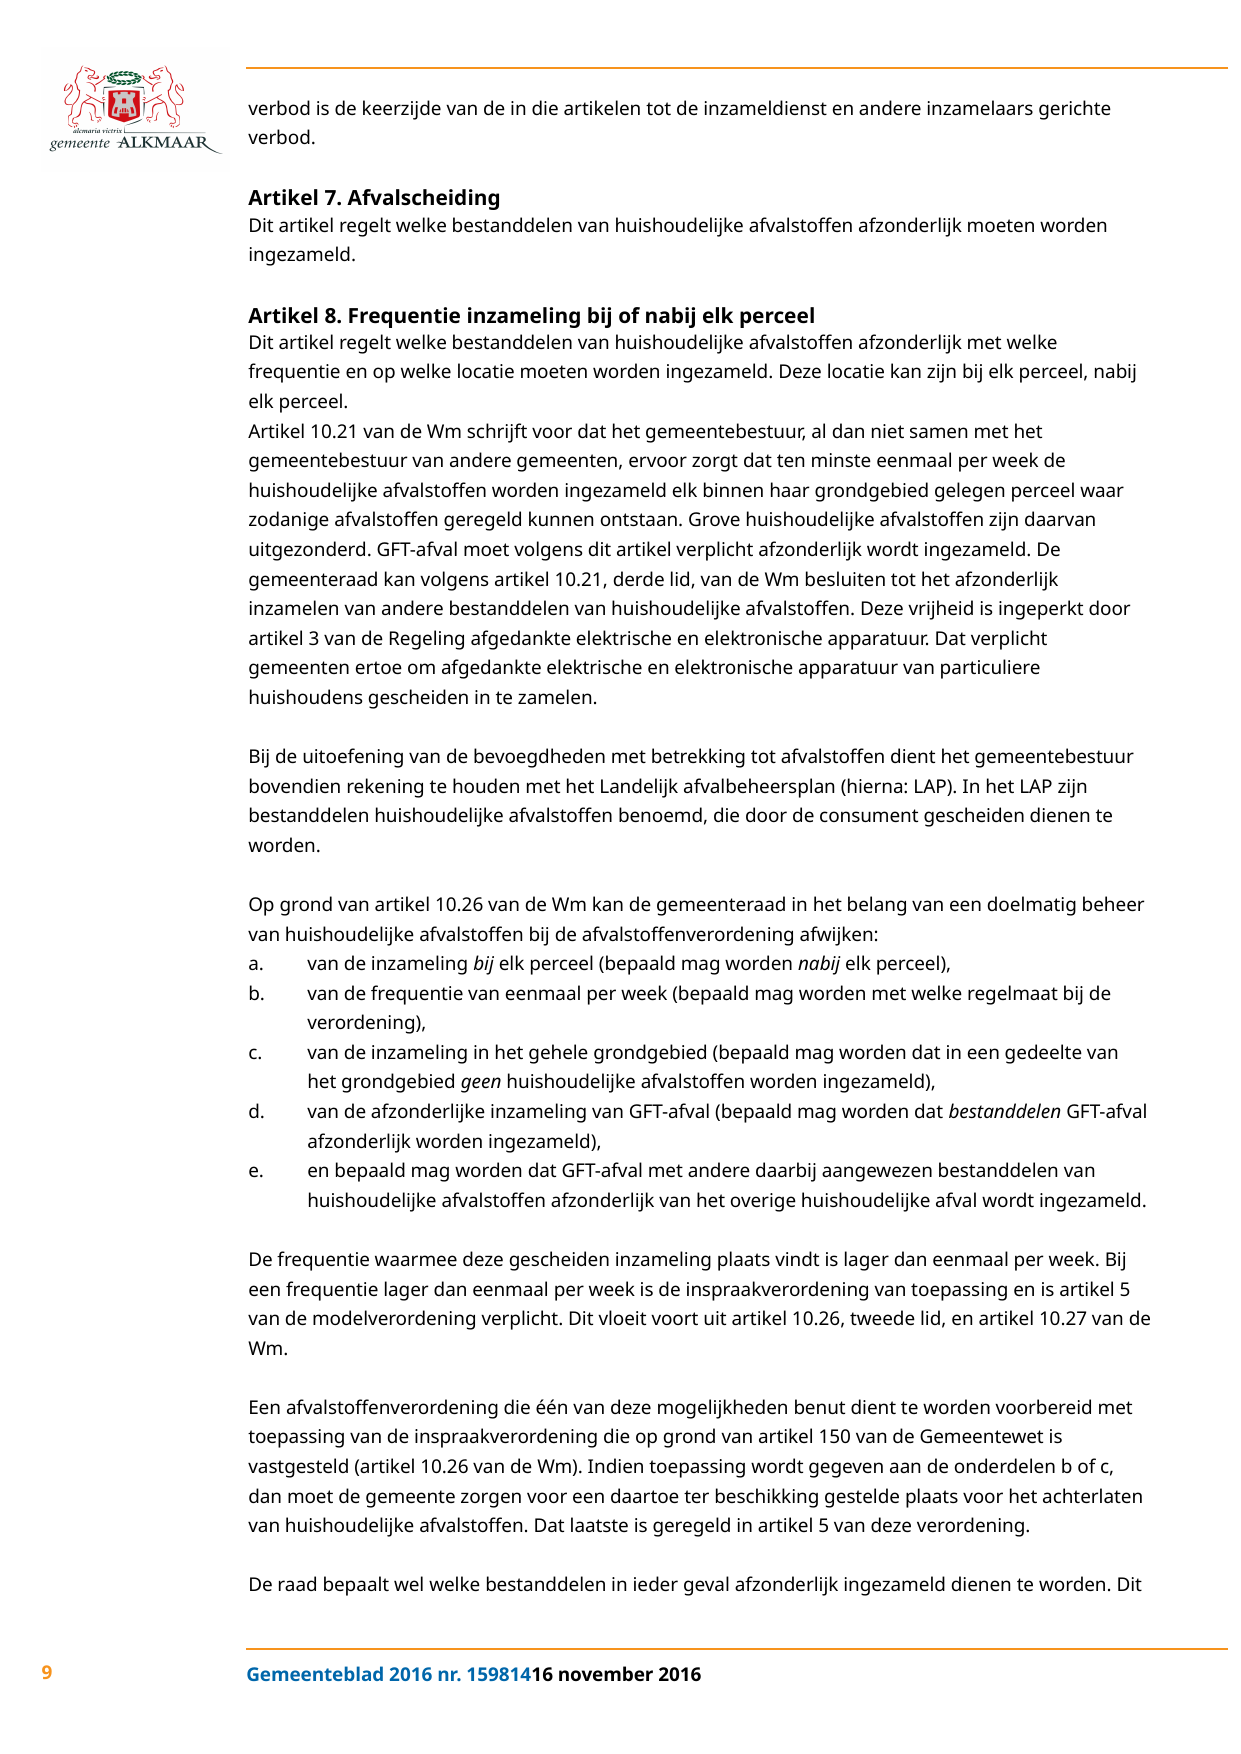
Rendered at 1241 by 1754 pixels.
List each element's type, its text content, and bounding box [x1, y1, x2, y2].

text Op grond van artikel 10.26 van de Wm kan de gemeenteraad in het belang van een doelmatig beheer van huishoudelijke afvalstoffen bij de afvalstoffenverordening afwijken: [248, 891, 1152, 947]
text Bij de uitoefening van de bevoegdheden met betrekking tot afvalstoffen dient het gemeentebestuur bovendien rekening te houden met het Landelijk afvalbeheersplan (hierna: LAP). In het LAP zijn bestanddelen huishoudelijke afvalstoffen benoemd, die door de consument gescheiden dienen te worden. [248, 743, 1152, 858]
picture [41, 47, 231, 172]
text Artikel 10.21 van de Wm schrijft voor dat het gemeentebestuur, al dan niet samen met het gemeentebestuur van andere gemeenten, ervoor zorgt dat ten minste eenmaal per week de huishoudelijke afvalstoffen worden ingezameld elk binnen haar grondgebied gelegen perceel waar zodanige afvalstoffen geregeld kunnen ontstaan. Grove huishoudelijke afvalstoffen zijn daarvan uitgezonderd. GFT-afval moet volgens dit artikel verplicht afzonderlijk wordt ingezameld. De gemeenteraad kan volgens artikel 10.21, derde lid, van de Wm besluiten tot het afzonderlijk inzamelen van andere bestanddelen van huishoudelijke afvalstoffen. Deze vrijheid is ingeperkt door artikel 3 van de Regeling afgedankte elektrische en elektronische apparatuur. Dat verplicht gemeenten ertoe om afgedankte elektrische en elektronische apparatuur van particuliere huishoudens gescheiden in te zamelen. [248, 418, 1152, 710]
text verbod is de keerzijde van de in die artikelen tot de inzameldienst en andere inzamelaars gerichte verbod. [248, 95, 1152, 150]
text Dit artikel regelt welke bestanddelen van huishoudelijke afvalstoffen afzonderlijk moeten worden ingezameld. [248, 212, 1152, 267]
text Artikel 8. Frequentie inzameling bij of nabij elk perceel [248, 301, 1152, 329]
list van de inzameling bij elk perceel (bepaald mag worden nabij elk perceel), [248, 950, 1152, 976]
list van de frequentie van eenmaal per week (bepaald mag worden met welke regelmaat bij de verordening), [248, 980, 1152, 1035]
list van de afzonderlijke inzameling van GFT-afval (bepaald mag worden dat bestanddelen GFT-afval afzonderlijk worden ingezameld), [248, 1098, 1152, 1154]
text Dit artikel regelt welke bestanddelen van huishoudelijke afvalstoffen afzonderlijk met welke frequentie en op welke locatie moeten worden ingezameld. Deze locatie kan zijn bij elk perceel, nabij elk perceel. [248, 329, 1152, 414]
text De raad bepaalt wel welke bestanddelen in ieder geval afzonderlijk ingezameld dienen te worden. Dit [248, 1572, 1152, 1597]
text De frequentie waarmee deze gescheiden inzameling plaats vindt is lager dan eenmaal per week. Bij een frequentie lager dan eenmaal per week is de inspraakverordening van toepassing en is artikel 5 van de modelverordening verplicht. Dit vloeit voort uit artikel 10.26, tweede lid, en artikel 10.27 van de Wm. [248, 1246, 1152, 1361]
text Artikel 7. Afvalscheiding [248, 183, 1152, 212]
text Een afvalstoffenverordening die één van deze mogelijkheden benut dient te worden voorbereid met toepassing van de inspraakverordening die op grond van artikel 150 van de Gemeentewet is vastgesteld (artikel 10.26 van de Wm). Indien toepassing wordt gegeven aan de onderdelen b of c, dan moet de gemeente zorgen voor een daartoe ter beschikking gestelde plaats voor het achterlaten van huishoudelijke afvalstoffen. Dat laatste is geregeld in artikel 5 van deze verordening. [248, 1394, 1152, 1538]
list van de inzameling in het gehele grondgebied (bepaald mag worden dat in een gedeelte van het grondgebied geen huishoudelijke afvalstoffen worden ingezameld), [248, 1039, 1152, 1094]
list en bepaald mag worden dat GFT-afval met andere daarbij aangewezen bestanddelen van huishoudelijke afvalstoffen afzonderlijk van het overige huishoudelijke afval wordt ingezameld. [248, 1157, 1152, 1213]
